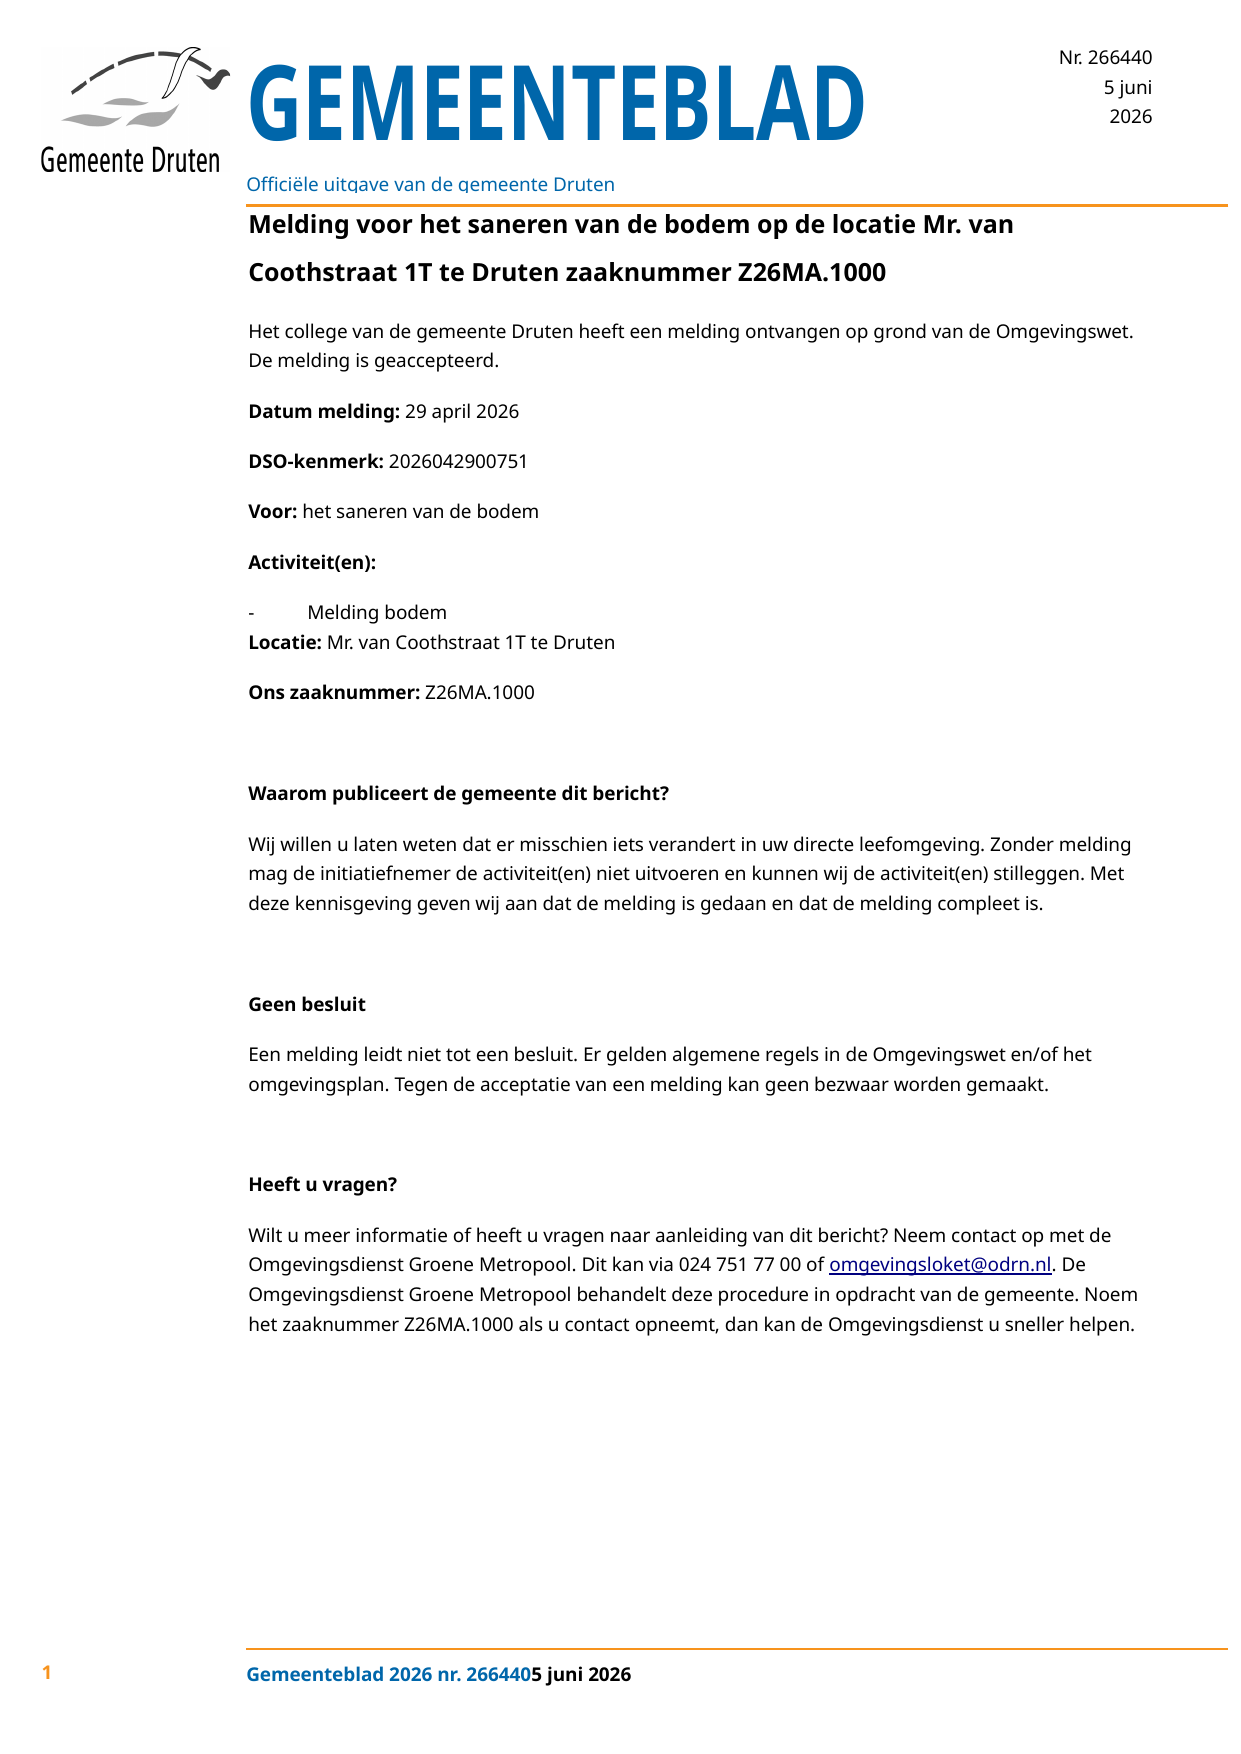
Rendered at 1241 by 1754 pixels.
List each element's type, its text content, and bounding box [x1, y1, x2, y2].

text Wilt u meer informatie of heeft u vragen naar aanleiding van dit bericht? Neem contact op met de Omgevingsdienst Groene Metropool. Dit kan via 024 751 77 00 of omgevingsloket@odrn.nl. De Omgevingsdienst Groene Metropool behandelt deze procedure in opdracht van de gemeente. Noem het zaaknummer Z26MA.1000 als u contact opneemt, dan kan de Omgevingsdienst u sneller helpen. [248, 1222, 1152, 1337]
text Waarom publiceert de gemeente dit bericht? [248, 780, 1152, 806]
text DSO-kenmerk: 2026042900751 [248, 448, 1152, 474]
picture [41, 47, 231, 172]
text Ons zaaknummer: Z26MA.1000 [248, 679, 1152, 705]
list Melding bodem [248, 599, 1152, 625]
text Geen besluit [248, 991, 1152, 1017]
text Een melding leidt niet tot een besluit. Er gelden algemene regels in de Omgevingswet en/of het omgevingsplan. Tegen de acceptatie van een melding kan geen bezwaar worden gemaakt. [248, 1041, 1152, 1097]
text Heeft u vragen? [248, 1172, 1152, 1197]
text Voor: het saneren van de bodem [248, 499, 1152, 524]
text Datum melding: 29 april 2026 [248, 398, 1152, 424]
text Melding voor het saneren van de bodem op de locatie Mr. van Coothstraat 1T te Druten zaaknummer Z26MA.1000 [248, 207, 1152, 288]
text Activiteit(en): [248, 549, 1152, 575]
text Locatie: Mr. van Coothstraat 1T te Druten [248, 629, 1152, 655]
text Het college van de gemeente Druten heeft een melding ontvangen op grond van de Omgevingswet. De melding is geaccepteerd. [248, 318, 1152, 373]
text Wij willen u laten weten dat er misschien iets verandert in uw directe leefomgeving. Zonder melding mag de initiatiefnemer de activiteit(en) niet uitvoeren en kunnen wij de activiteit(en) stilleggen. Met deze kennisgeving geven wij aan dat de melding is gedaan en dat de melding compleet is. [248, 831, 1152, 916]
